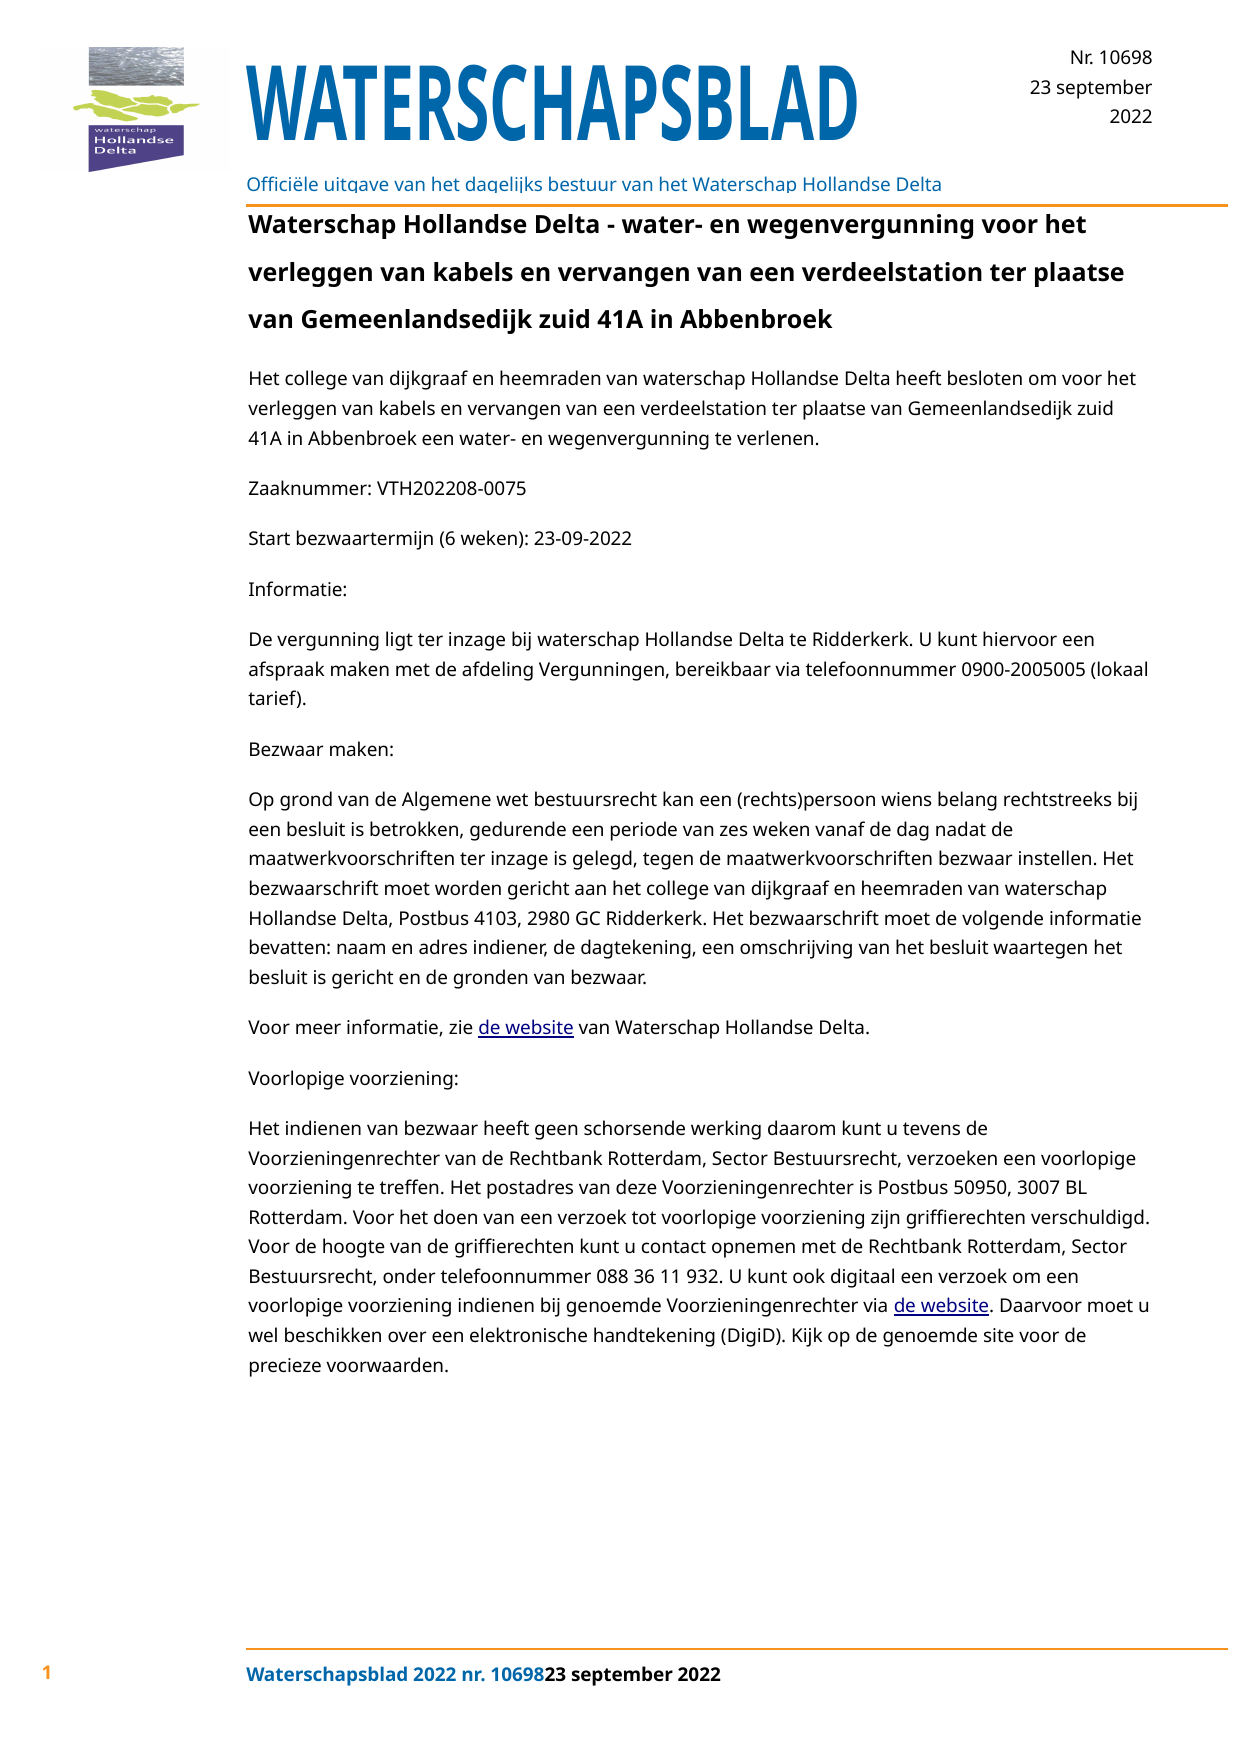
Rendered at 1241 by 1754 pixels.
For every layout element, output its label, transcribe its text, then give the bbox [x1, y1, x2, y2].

text Start bezwaartermijn (6 weken): 23-09-2022 [248, 526, 1152, 551]
text Het indienen van bezwaar heeft geen schorsende werking daarom kunt u tevens de Voorzieningenrechter van de Rechtbank Rotterdam, Sector Bestuursrecht, verzoeken een voorlopige voorziening te treffen. Het postadres van deze Voorzieningenrechter is Postbus 50950, 3007 BL Rotterdam. Voor het doen van een verzoek tot voorlopige voorziening zijn griffierechten verschuldigd. Voor de hoogte van de griffierechten kunt u contact opnemen met de Rechtbank Rotterdam, Sector Bestuursrecht, onder telefoonnummer 088 36 11 932. U kunt ook digitaal een verzoek om een voorlopige voorziening indienen bij genoemde Voorzieningenrechter via de website. Daarvoor moet u wel beschikken over een elektronische handtekening (DigiD). Kijk op de genoemde site voor de precieze voorwaarden. [248, 1115, 1152, 1377]
text Informatie: [248, 576, 1152, 602]
picture [41, 47, 231, 172]
text Zaaknummer: VTH202208-0075 [248, 475, 1152, 501]
text Voor meer informatie, zie de website van Waterschap Hollandse Delta. [248, 1014, 1152, 1040]
text Het college van dijkgraaf en heemraden van waterschap Hollandse Delta heeft besloten om voor het verleggen van kabels en vervangen van een verdeelstation ter plaatse van Gemeenlandsedijk zuid 41A in Abbenbroek een water- en wegenvergunning te verlenen. [248, 366, 1152, 450]
text Bezwaar maken: [248, 736, 1152, 762]
text Voorlopige voorziening: [248, 1065, 1152, 1090]
text De vergunning ligt ter inzage bij waterschap Hollandse Delta te Ridderkerk. U kunt hiervoor een afspraak maken met de afdeling Vergunningen, bereikbaar via telefoonnummer 0900-2005005 (lokaal tarief). [248, 626, 1152, 711]
text Op grond van de Algemene wet bestuursrecht kan een (rechts)persoon wiens belang rechtstreeks bij een besluit is betrokken, gedurende een periode van zes weken vanaf de dag nadat de maatwerkvoorschriften ter inzage is gelegd, tegen de maatwerkvoorschriften bezwaar instellen. Het bezwaarschrift moet worden gericht aan het college van dijkgraaf en heemraden van waterschap Hollandse Delta, Postbus 4103, 2980 GC Ridderkerk. Het bezwaarschrift moet de volgende informatie bevatten: naam en adres indiener, de dagtekening, een omschrijving van het besluit waartegen het besluit is gericht en de gronden van bezwaar. [248, 786, 1152, 989]
text Waterschap Hollandse Delta - water- en wegenvergunning voor het verleggen van kabels en vervangen van een verdeelstation ter plaatse van Gemeenlandsedijk zuid 41A in Abbenbroek [248, 207, 1152, 336]
